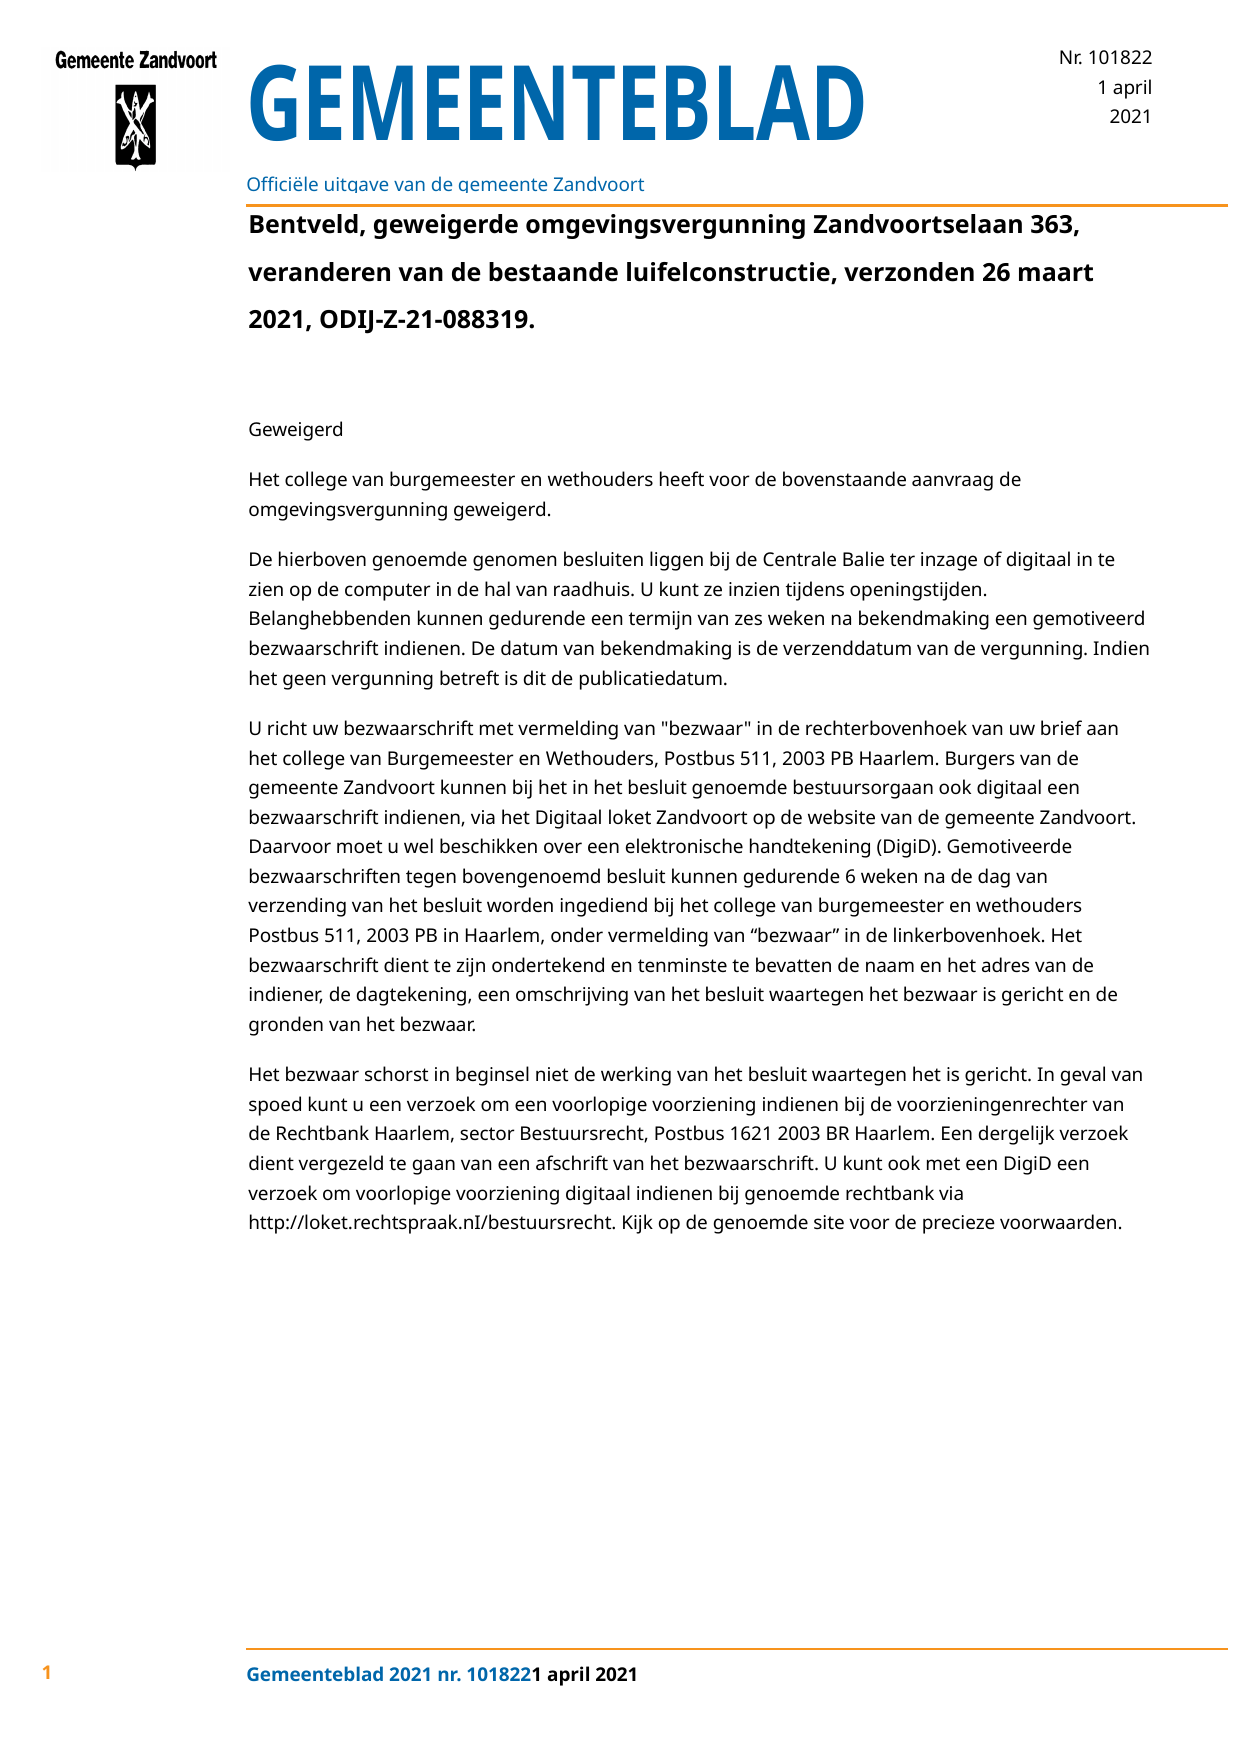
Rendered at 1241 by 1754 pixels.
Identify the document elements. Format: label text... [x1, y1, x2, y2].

picture [41, 47, 231, 172]
text De hierboven genoemde genomen besluiten liggen bij de Centrale Balie ter inzage of digitaal in te zien op de computer in de hal van raadhuis. U kunt ze inzien tijdens openingstijden. Belanghebbenden kunnen gedurende een termijn van zes weken na bekendmaking een gemotiveerd bezwaarschrift indienen. De datum van bekendmaking is de verzenddatum van de vergunning. Indien het geen vergunning betreft is dit de publicatiedatum. [248, 546, 1152, 690]
text Het college van burgemeester en wethouders heeft voor de bovenstaande aanvraag de omgevingsvergunning geweigerd. [248, 466, 1152, 522]
text U richt uw bezwaarschrift met vermelding van "bezwaar" in de rechterbovenhoek van uw brief aan het college van Burgemeester en Wethouders, Postbus 511, 2003 PB Haarlem. Burgers van de gemeente Zandvoort kunnen bij het in het besluit genoemde bestuursorgaan ook digitaal een bezwaarschrift indienen, via het Digitaal loket Zandvoort op de website van de gemeente Zandvoort. Daarvoor moet u wel beschikken over een elektronische handtekening (DigiD). Gemotiveerde bezwaarschriften tegen bovengenoemd besluit kunnen gedurende 6 weken na de dag van verzending van het besluit worden ingediend bij het college van burgemeester en wethouders Postbus 511, 2003 PB in Haarlem, onder vermelding van “bezwaar” in de linkerbovenhoek. Het bezwaarschrift dient te zijn ondertekend en tenminste te bevatten de naam en het adres van de indiener, de dagtekening, een omschrijving van het besluit waartegen het bezwaar is gericht en de gronden van het bezwaar. [248, 715, 1152, 1037]
text Geweigerd [248, 416, 1152, 442]
text Bentveld, geweigerde omgevingsvergunning Zandvoortselaan 363, veranderen van de bestaande luifelconstructie, verzonden 26 maart 2021, ODIJ-Z-21-088319. [248, 207, 1152, 336]
text Het bezwaar schorst in beginsel niet de werking van het besluit waartegen het is gericht. In geval van spoed kunt u een verzoek om een voorlopige voorziening indienen bij de voorzieningenrechter van de Rechtbank Haarlem, sector Bestuursrecht, Postbus 1621 2003 BR Haarlem. Een dergelijk verzoek dient vergezeld te gaan van een afschrift van het bezwaarschrift. U kunt ook met een DigiD een verzoek om voorlopige voorziening digitaal indienen bij genoemde rechtbank via http://loket.rechtspraak.nI/bestuursrecht. Kijk op de genoemde site voor de precieze voorwaarden. [248, 1061, 1152, 1235]
